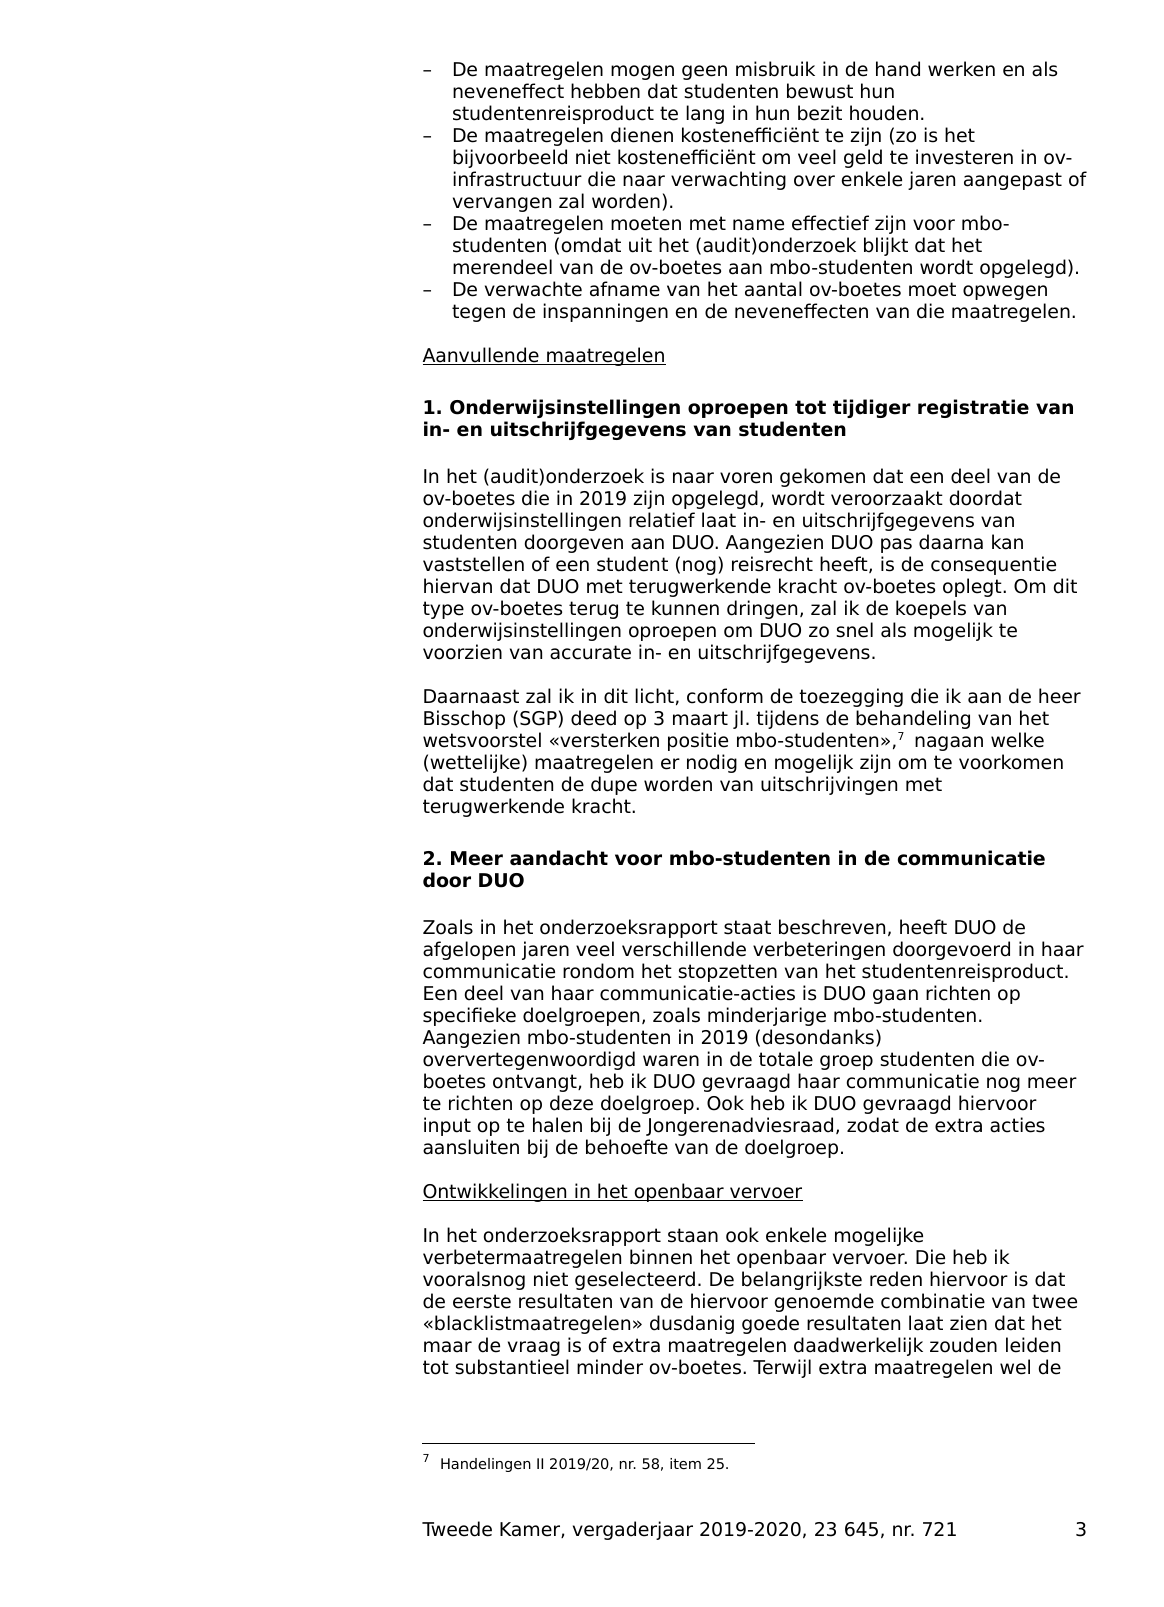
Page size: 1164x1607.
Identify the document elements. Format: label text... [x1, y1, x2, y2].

text – De verwachte afname van het aantal ov-boetes moet opwegen tegen de inspanningen en de neveneffecten van die maatregelen. [422, 279, 1087, 323]
subtitle 2. Meer aandacht voor mbo-studenten in de communicatie door DUO [422, 848, 1087, 892]
text In het onderzoeksrapport staan ook enkele mogelijke verbetermaatregelen binnen het openbaar vervoer. Die heb ik vooralsnog niet geselecteerd. De belangrijkste reden hiervoor is dat de eerste resultaten van de hiervoor genoemde combinatie van twee «blacklistmaatregelen» dusdanig goede resultaten laat zien dat het maar de vraag is of extra maatregelen daadwerkelijk zouden leiden tot substantieel minder ov-boetes. Terwijl extra maatregelen wel de [422, 1225, 1087, 1379]
text – De maatregelen moeten met name effectief zijn voor mbo-studenten (omdat uit het (audit)onderzoek blijkt dat het merendeel van de ov-boetes aan mbo-studenten wordt opgelegd). [422, 213, 1087, 279]
text In het (audit)onderzoek is naar voren gekomen dat een deel van de ov-boetes die in 2019 zijn opgelegd, wordt veroorzaakt doordat onderwijsinstellingen relatief laat in- en uitschrijfgegevens van studenten doorgeven aan DUO. Aangezien DUO pas daarna kan vaststellen of een student (nog) reisrecht heeft, is de consequentie hiervan dat DUO met terugwerkende kracht ov-boetes oplegt. Om dit type ov-boetes terug te kunnen dringen, zal ik de koepels van onderwijsinstellingen oproepen om DUO zo snel als mogelijk te voorzien van accurate in- en uitschrijfgegevens. [422, 466, 1087, 664]
text – De maatregelen mogen geen misbruik in de hand werken en als neveneffect hebben dat studenten bewust hun studentenreisproduct te lang in hun bezit houden. [422, 59, 1087, 125]
text – De maatregelen dienen kostenefficiënt te zijn (zo is het bijvoorbeeld niet kostenefficiënt om veel geld te investeren in ov-infrastructuur die naar verwachting over enkele jaren aangepast of vervangen zal worden). [422, 125, 1087, 213]
text Zoals in het onderzoeksrapport staat beschreven, heeft DUO de afgelopen jaren veel verschillende verbeteringen doorgevoerd in haar communicatie rondom het stopzetten van het studentenreisproduct. Een deel van haar communicatie-acties is DUO gaan richten op specifieke doelgroepen, zoals minderjarige mbo-studenten. Aangezien mbo-studenten in 2019 (desondanks) oververtegenwoordigd waren in de totale groep studenten die ov-boetes ontvangt, heb ik DUO gevraagd haar communicatie nog meer te richten op deze doelgroep. Ook heb ik DUO gevraagd hiervoor input op te halen bij de Jongerenadviesraad, zodat de extra acties aansluiten bij de behoefte van de doelgroep. [422, 917, 1087, 1158]
subtitle Aanvullende maatregelen [422, 345, 1087, 367]
text Handelingen II 2019/20, nr. 58, item 25. [422, 1452, 1087, 1474]
subtitle Ontwikkelingen in het openbaar vervoer [422, 1181, 1087, 1203]
subtitle 1. Onderwijsinstellingen oproepen tot tijdiger registratie van in- en uitschrijfgegevens van studenten [422, 397, 1087, 441]
text Daarnaast zal ik in dit licht, conform de toezegging die ik aan de heer Bisschop (SGP) deed op 3 maart jl. tijdens de behandeling van het wetsvoorstel «versterken positie mbo-studenten», nagaan welke (wettelijke) maatregelen er nodig en mogelijk zijn om te voorkomen dat studenten de dupe worden van uitschrijvingen met terugwerkende kracht. [422, 686, 1087, 818]
